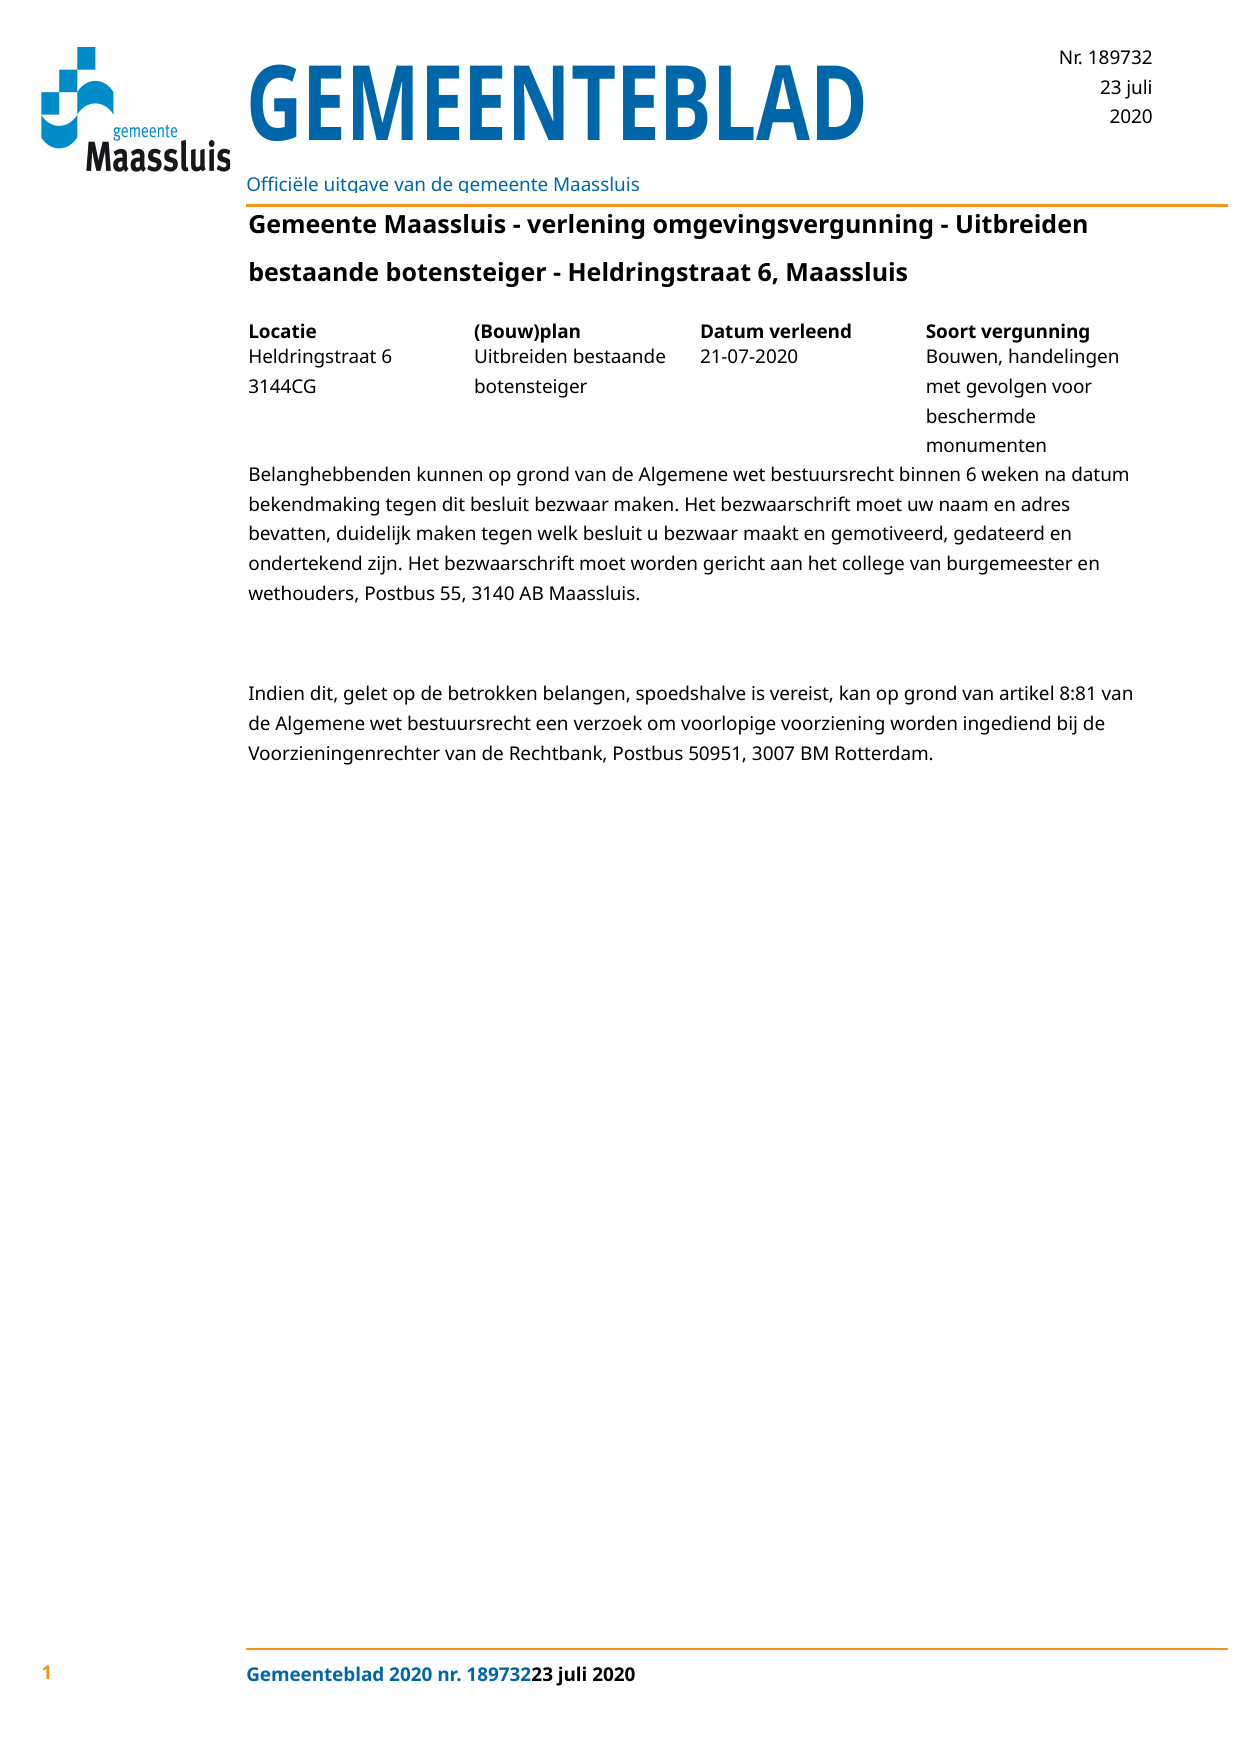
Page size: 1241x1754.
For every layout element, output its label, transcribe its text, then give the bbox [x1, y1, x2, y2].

table_cell 21-07-2020 [700, 344, 926, 458]
table_cell Heldringstraat 6 3144CG [248, 344, 474, 458]
table_header (Bouw)plan [474, 318, 700, 344]
table_cell Uitbreiden bestaande botensteiger [474, 344, 700, 458]
text Indien dit, gelet op de betrokken belangen, spoedshalve is vereist, kan op grond van artikel 8:81 van de Algemene wet bestuursrecht een verzoek om voorlopige voorziening worden ingediend bij de Voorzieningenrechter van de Rechtbank, Postbus 50951, 3007 BM Rotterdam. [248, 681, 1152, 766]
table_cell Bouwen, handelingen met gevolgen voor beschermde monumenten [926, 344, 1152, 458]
text Belanghebbenden kunnen op grond van de Algemene wet bestuursrecht binnen 6 weken na datum bekendmaking tegen dit besluit bezwaar maken. Het bezwaarschrift moet uw naam en adres bevatten, duidelijk maken tegen welk besluit u bezwaar maakt en gemotiveerd, gedateerd en ondertekend zijn. Het bezwaarschrift moet worden gericht aan het college van burgemeester en wethouders, Postbus 55, 3140 AB Maassluis. [248, 461, 1152, 606]
table_header Soort vergunning [926, 318, 1152, 344]
text Gemeente Maassluis - verlening omgevingsvergunning - Uitbreiden bestaande botensteiger - Heldringstraat 6, Maassluis [248, 207, 1152, 288]
table_header Datum verleend [700, 318, 926, 344]
table_header Locatie [248, 318, 474, 344]
picture [41, 47, 231, 172]
picture [41, 47, 77, 92]
